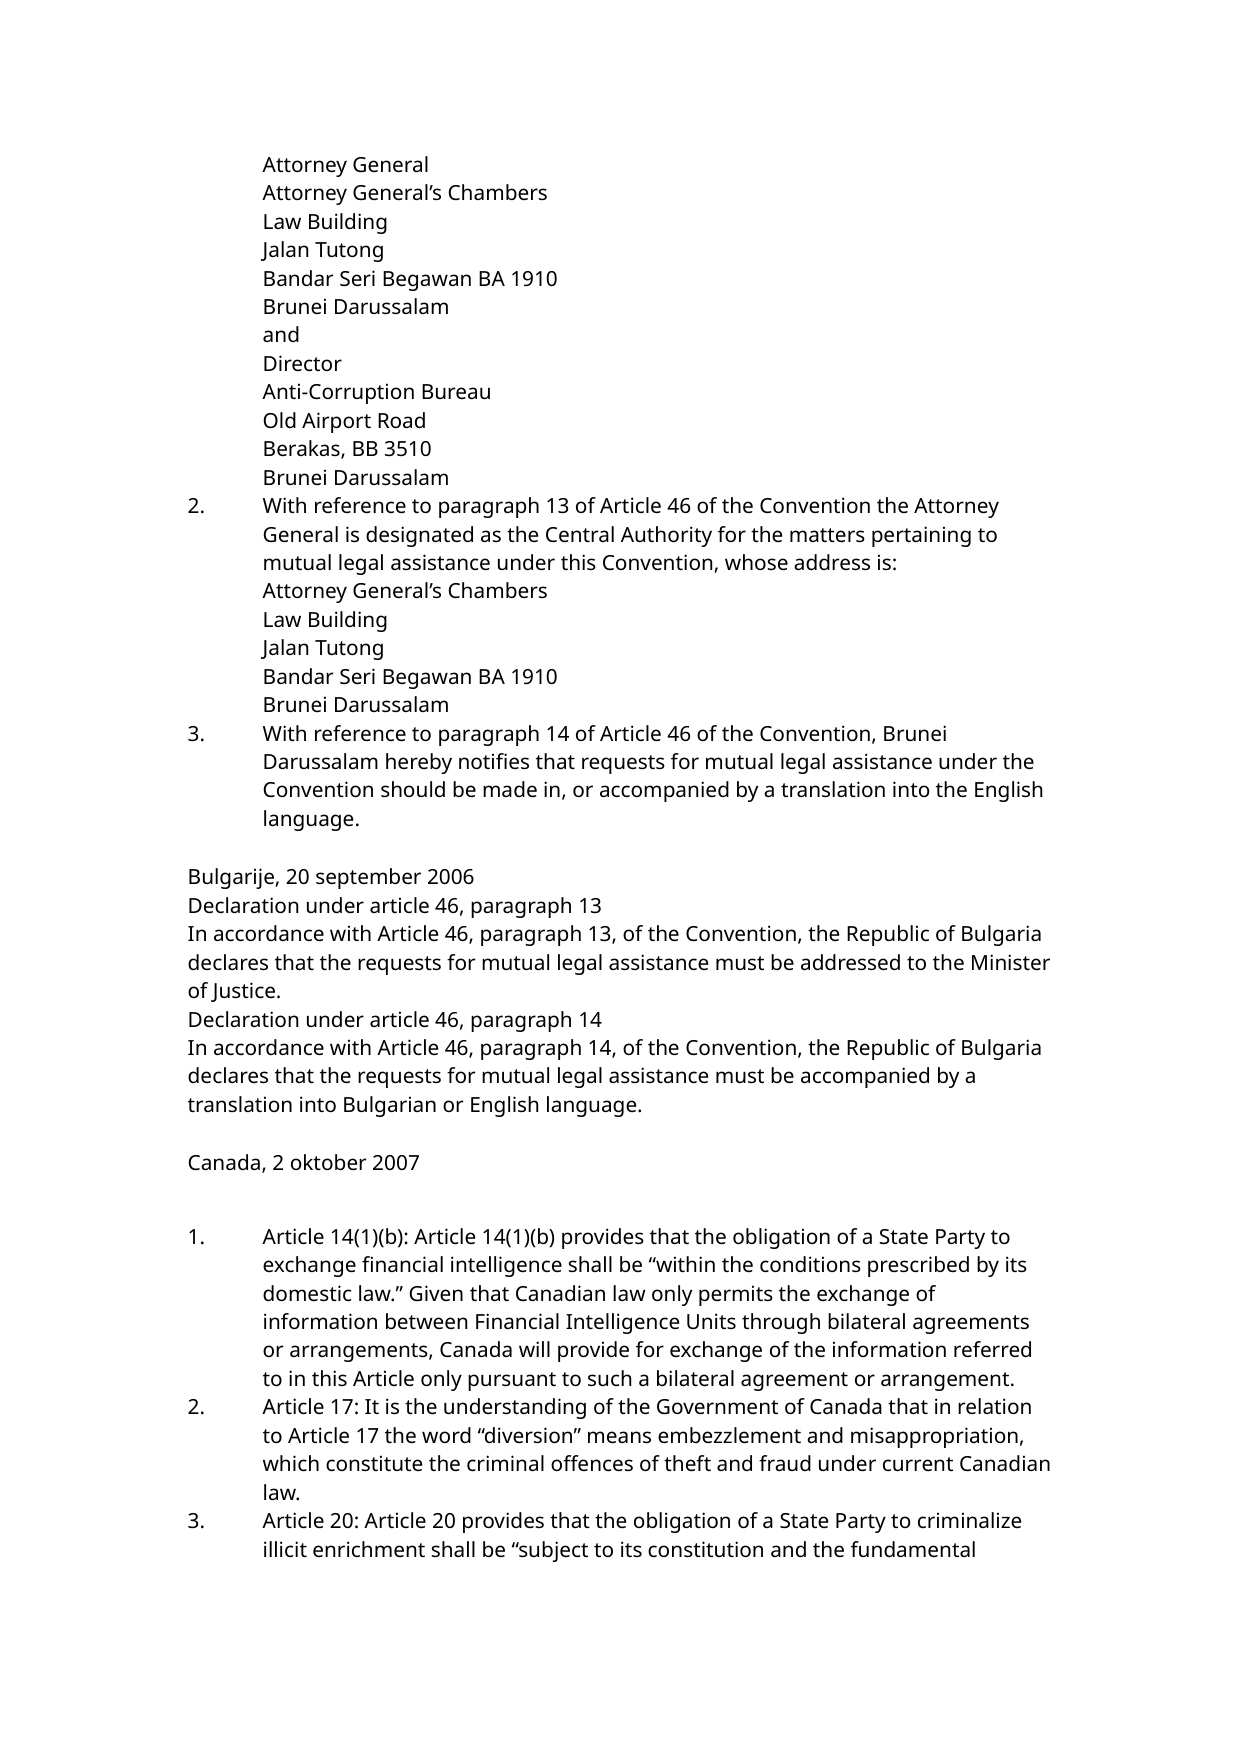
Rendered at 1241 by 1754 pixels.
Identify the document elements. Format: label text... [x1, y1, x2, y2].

list Director [187, 349, 1053, 377]
list Article 17: It is the understanding of the Government of Canada that in relation to Article 17 the word “diversion” means embezzlement and misappropriation, which constitute the criminal offences of theft and fraud under current Canadian law. [187, 1392, 1053, 1506]
list Attorney General’s Chambers [187, 178, 1053, 207]
list Old Airport Road [187, 406, 1053, 434]
list Jalan Tutong [187, 235, 1053, 264]
list Jalan Tutong [187, 633, 1053, 662]
list Brunei Darussalam [187, 463, 1053, 491]
list Brunei Darussalam [187, 292, 1053, 321]
list Attorney General [187, 150, 1053, 178]
list With reference to paragraph 14 of Article 46 of the Convention, Brunei Darussalam hereby notifies that requests for mutual legal assistance under the Convention should be made in, or accompanied by a translation into the English language. [187, 719, 1053, 832]
list With reference to paragraph 13 of Article 46 of the Convention the Attorney General is designated as the Central Authority for the matters pertaining to mutual legal assistance under this Convention, whose address is: [187, 491, 1053, 577]
list Bandar Seri Begawan BA 1910 [187, 264, 1053, 292]
list Law Building [187, 605, 1053, 633]
list Bandar Seri Begawan BA 1910 [187, 662, 1053, 690]
text Declaration under article 46, paragraph 13 [187, 891, 1053, 919]
text In accordance with Article 46, paragraph 14, of the Convention, the Republic of Bulgaria declares that the requests for mutual legal assistance must be accompanied by a translation into Bulgarian or English language. [187, 1033, 1053, 1118]
list and [187, 321, 1053, 349]
text Declaration under article 46, paragraph 14 [187, 1005, 1053, 1033]
list Berakas, BB 3510 [187, 434, 1053, 463]
text Canada, 2 oktober 2007 [187, 1148, 1053, 1177]
list Article 20: Article 20 provides that the obligation of a State Party to criminalize illicit enrichment shall be “subject to its constitution and the fundamental [187, 1506, 1053, 1563]
list Attorney General’s Chambers [187, 577, 1053, 605]
list Anti-Corruption Bureau [187, 377, 1053, 406]
text Bulgarije, 20 september 2006 [187, 862, 1053, 891]
list Article 14(1)(b): Article 14(1)(b) provides that the obligation of a State Party to exchange financial intelligence shall be “within the conditions prescribed by its domestic law.” Given that Canadian law only permits the exchange of information between Financial Intelligence Units through bilateral agreements or arrangements, Canada will provide for exchange of the information referred to in this Article only pursuant to such a bilateral agreement or arrangement. [187, 1222, 1053, 1392]
list Brunei Darussalam [187, 690, 1053, 719]
text In accordance with Article 46, paragraph 13, of the Convention, the Republic of Bulgaria declares that the requests for mutual legal assistance must be addressed to the Minister of Justice. [187, 919, 1053, 1005]
list Law Building [187, 207, 1053, 235]
